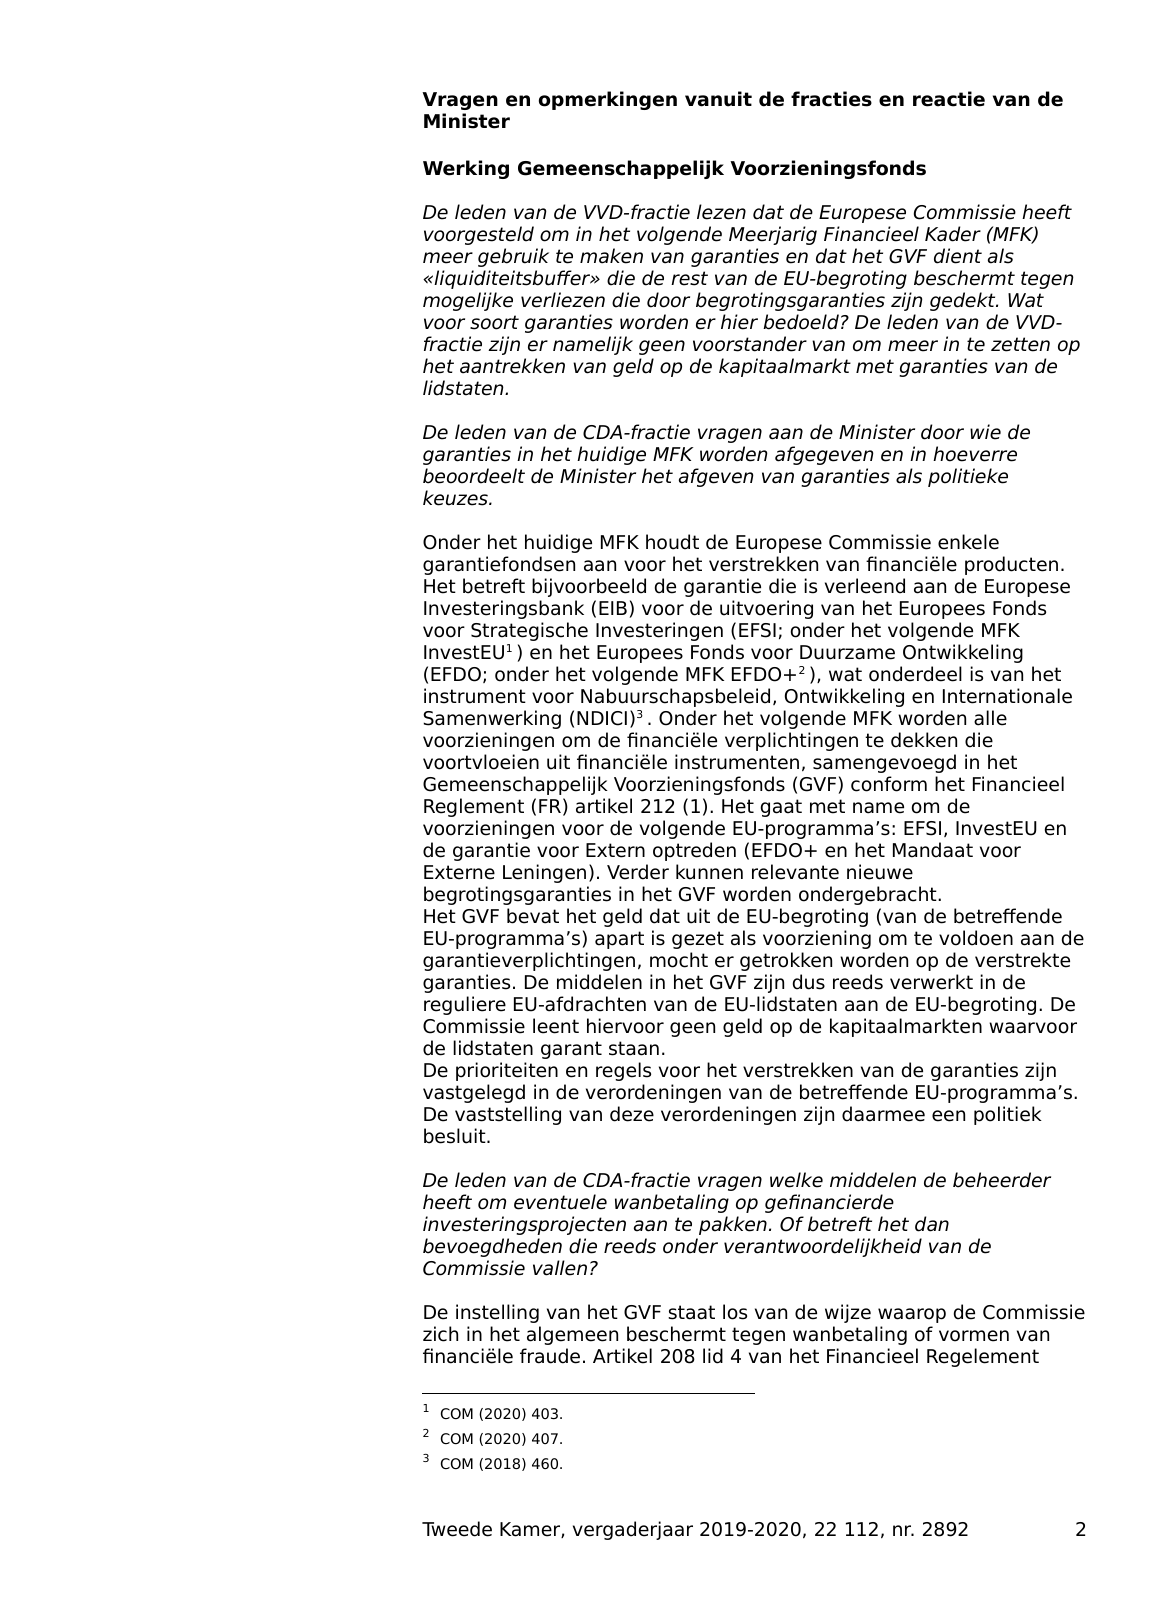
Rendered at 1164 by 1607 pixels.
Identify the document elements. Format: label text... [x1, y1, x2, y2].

text COM (2020) 407. [422, 1427, 1087, 1449]
text De leden van de CDA-fractie vragen aan de Minister door wie de garanties in het huidige MFK worden afgegeven en in hoeverre beoordeelt de Minister het afgeven van garanties als politieke keuzes. [422, 422, 1087, 510]
text Het GVF bevat het geld dat uit de EU-begroting (van de betreffende EU-programma’s) apart is gezet als voorziening om te voldoen aan de garantieverplichtingen, mocht er getrokken worden op de verstrekte garanties. De middelen in het GVF zijn dus reeds verwerkt in de reguliere EU-afdrachten van de EU-lidstaten aan de EU-begroting. De Commissie leent hiervoor geen geld op de kapitaalmarkten waarvoor de lidstaten garant staan. [422, 906, 1087, 1060]
text De instelling van het GVF staat los van de wijze waarop de Commissie zich in het algemeen beschermt tegen wanbetaling of vormen van financiële fraude. Artikel 208 lid 4 van het Financieel Regelement [422, 1302, 1087, 1368]
text De leden van de CDA-fractie vragen welke middelen de beheerder heeft om eventuele wanbetaling op gefinancierde investeringsprojecten aan te pakken. Of betreft het dan bevoegdheden die reeds onder verantwoordelijkheid van de Commissie vallen? [422, 1170, 1087, 1280]
subtitle Vragen en opmerkingen vanuit de fracties en reactie van de Minister [422, 89, 1087, 133]
text COM (2018) 460. [422, 1452, 1087, 1474]
text De prioriteiten en regels voor het verstrekken van de garanties zijn vastgelegd in de verordeningen van de betreffende EU-programma’s. De vaststelling van deze verordeningen zijn daarmee een politiek besluit. [422, 1060, 1087, 1148]
text De leden van de VVD-fractie lezen dat de Europese Commissie heeft voorgesteld om in het volgende Meerjarig Financieel Kader (MFK) meer gebruik te maken van garanties en dat het GVF dient als «liquiditeitsbuffer» die de rest van de EU-begroting beschermt tegen mogelijke verliezen die door begrotingsgaranties zijn gedekt. Wat voor soort garanties worden er hier bedoeld? De leden van de VVD-fractie zijn er namelijk geen voorstander van om meer in te zetten op het aantrekken van geld op de kapitaalmarkt met garanties van de lidstaten. [422, 202, 1087, 400]
text Onder het huidige MFK houdt de Europese Commissie enkele garantiefondsen aan voor het verstrekken van financiële producten. Het betreft bijvoorbeeld de garantie die is verleend aan de Europese Investeringsbank (EIB) voor de uitvoering van het Europees Fonds voor Strategische Investeringen (EFSI; onder het volgende MFK InvestEU) en het Europees Fonds voor Duurzame Ontwikkeling (EFDO; onder het volgende MFK EFDO+), wat onderdeel is van het instrument voor Nabuurschapsbeleid, Ontwikkeling en Internationale Samenwerking (NDICI). Onder het volgende MFK worden alle voorzieningen om de financiële verplichtingen te dekken die voortvloeien uit financiële instrumenten, samengevoegd in het Gemeenschappelijk Voorzieningsfonds (GVF) conform het Financieel Reglement (FR) artikel 212 (1). Het gaat met name om de voorzieningen voor de volgende EU-programma’s: EFSI, InvestEU en de garantie voor Extern optreden (EFDO+ en het Mandaat voor Externe Leningen). Verder kunnen relevante nieuwe begrotingsgaranties in het GVF worden ondergebracht. [422, 532, 1087, 906]
text COM (2020) 403. [422, 1402, 1087, 1424]
subtitle Werking Gemeenschappelijk Voorzieningsfonds [422, 158, 1087, 180]
